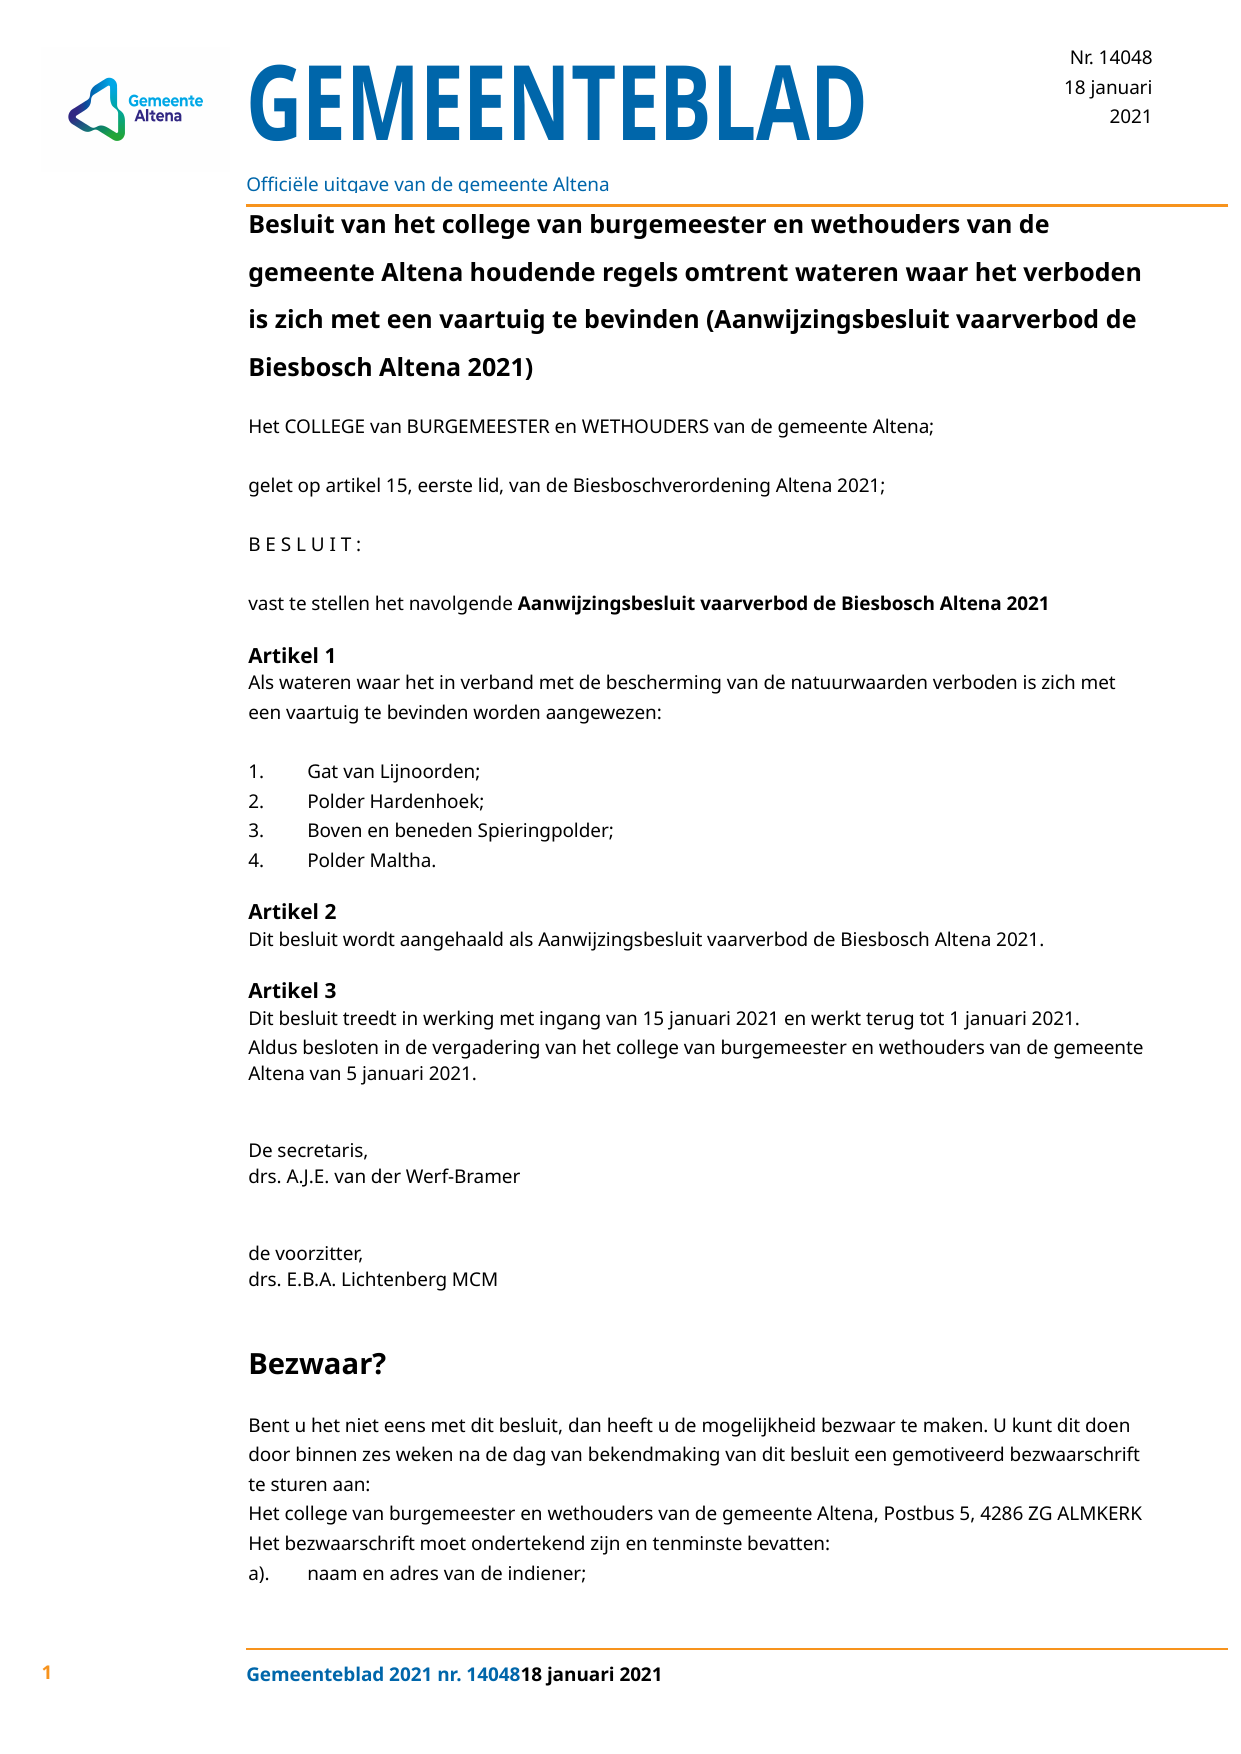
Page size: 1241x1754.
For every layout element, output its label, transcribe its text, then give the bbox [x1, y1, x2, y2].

text Artikel 3 [248, 976, 1152, 1005]
text drs. A.J.E. van der Werf-Bramer [248, 1163, 1152, 1189]
list Polder Hardenhoek; [248, 788, 1152, 813]
list Polder Maltha. [248, 847, 1152, 873]
list Boven en beneden Spieringpolder; [248, 817, 1152, 843]
text Bent u het niet eens met dit besluit, dan heeft u de mogelijkheid bezwaar te maken. U kunt dit doen door binnen zes weken na de dag van bekendmaking van dit besluit een gemotiveerd bezwaarschrift te sturen aan: [248, 1412, 1152, 1497]
text gelet op artikel 15, eerste lid, van de Biesboschverordening Altena 2021; [248, 472, 1152, 498]
text vast te stellen het navolgende Aanwijzingsbesluit vaarverbod de Biesbosch Altena 2021 [248, 591, 1152, 616]
list Gat van Lijnoorden; [248, 758, 1152, 784]
text B E S L U I T : [248, 531, 1152, 557]
text de voorzitter, [248, 1240, 1152, 1266]
text Als wateren waar het in verband met de bescherming van de natuurwaarden verboden is zich met een vaartuig te bevinden worden aangewezen: [248, 669, 1152, 725]
text Artikel 2 [248, 897, 1152, 926]
text Het COLLEGE van BURGEMEESTER en WETHOUDERS van de gemeente Altena; [248, 413, 1152, 439]
text drs. E.B.A. Lichtenberg MCM [248, 1266, 1152, 1292]
text Het bezwaarschrift moet ondertekend zijn en tenminste bevatten: [248, 1530, 1152, 1556]
text Dit besluit treedt in werking met ingang van 15 januari 2021 en werkt terug tot 1 januari 2021. [248, 1005, 1152, 1030]
text Het college van burgemeester en wethouders van de gemeente Altena, Postbus 5, 4286 ZG ALMKERK [248, 1501, 1152, 1526]
text De secretaris, [248, 1137, 1152, 1163]
picture [41, 47, 231, 172]
text Aldus besloten in de vergadering van het college van burgemeester en wethouders van de gemeente Altena van 5 januari 2021. [248, 1034, 1152, 1086]
text Dit besluit wordt aangehaald als Aanwijzingsbesluit vaarverbod de Biesbosch Altena 2021. [248, 926, 1152, 952]
text Artikel 1 [248, 641, 1152, 669]
list naam en adres van de indiener; [248, 1560, 1152, 1586]
text Bezwaar? [248, 1343, 1152, 1383]
text Besluit van het college van burgemeester en wethouders van de gemeente Altena houdende regels omtrent wateren waar het verboden is zich met een vaartuig te bevinden (Aanwijzingsbesluit vaarverbod de Biesbosch Altena 2021) [248, 207, 1152, 384]
